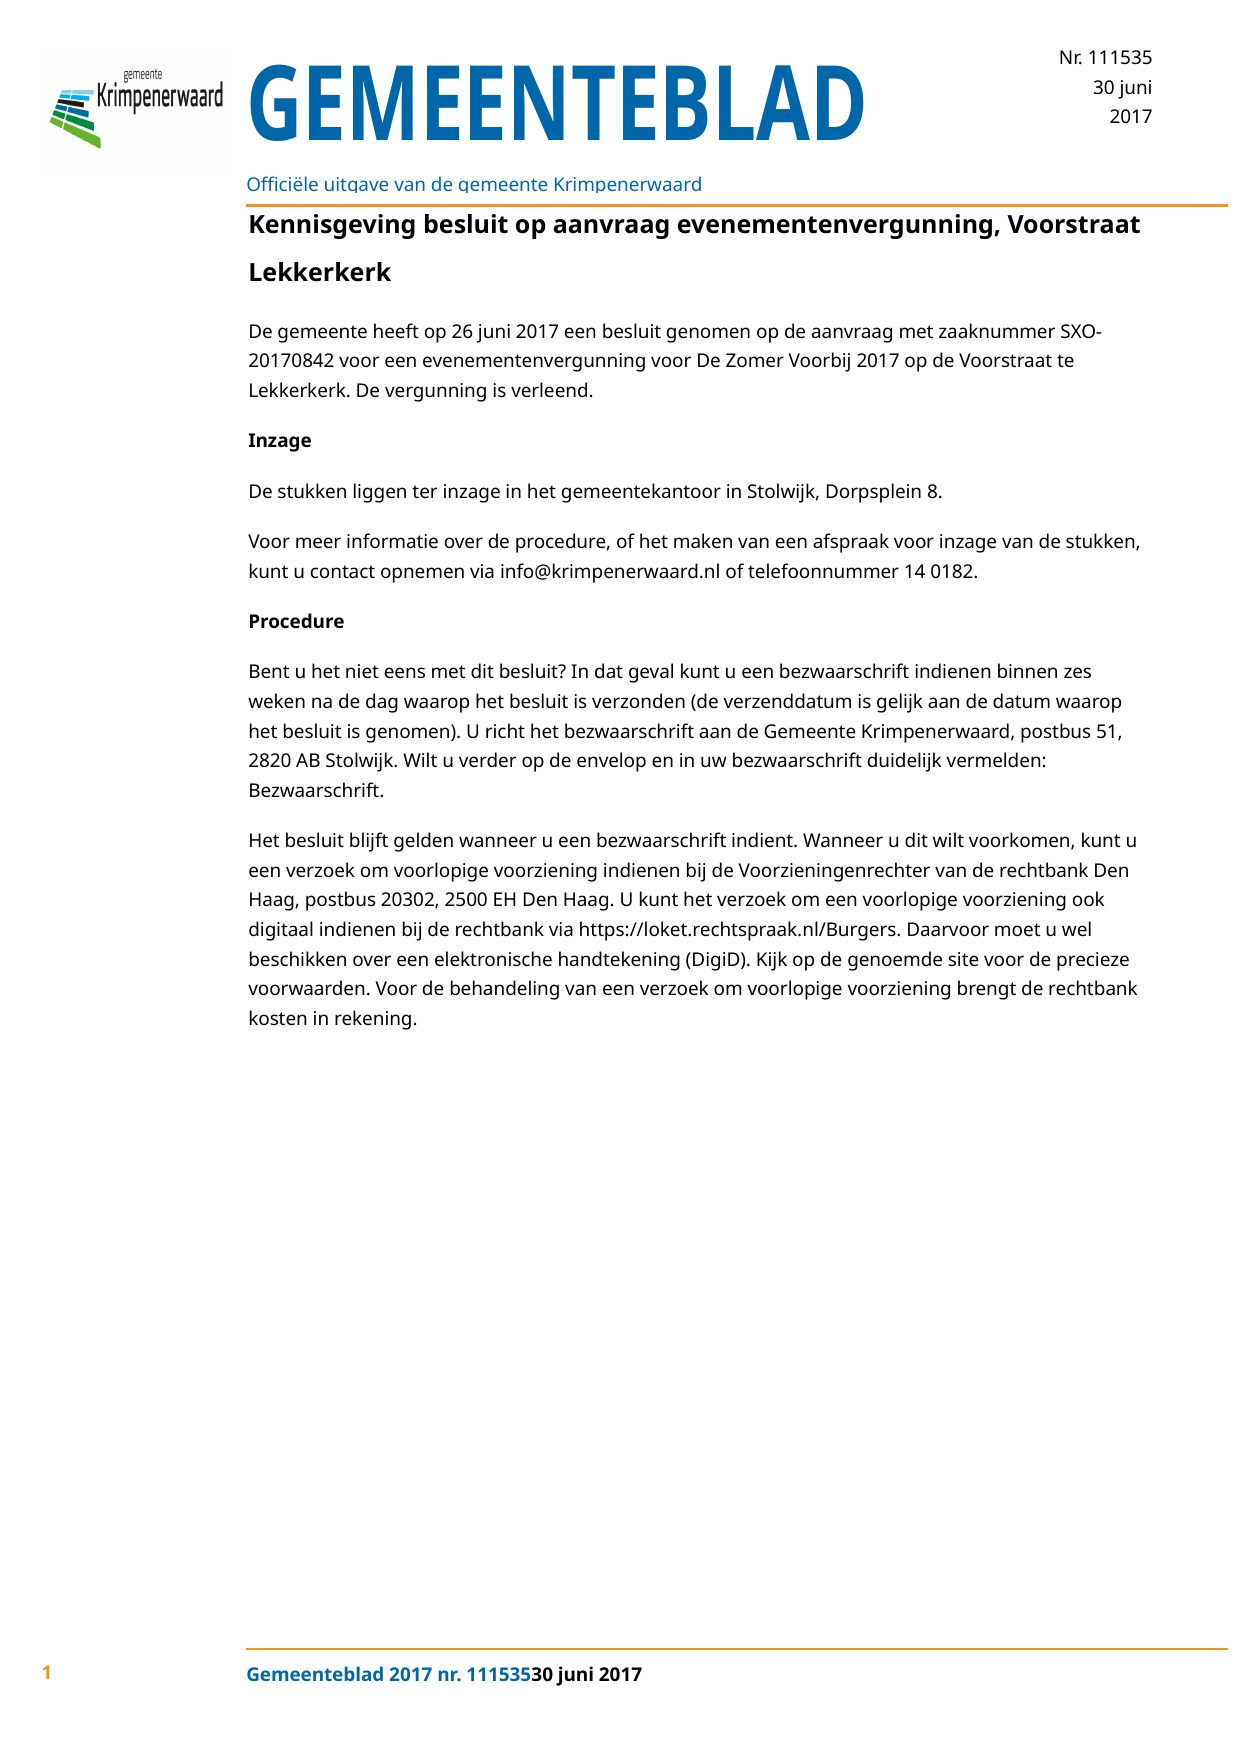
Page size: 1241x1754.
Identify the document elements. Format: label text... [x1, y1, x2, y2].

text Kennisgeving besluit op aanvraag evenementenvergunning, Voorstraat Lekkerkerk [248, 207, 1152, 288]
text Procedure [248, 608, 1152, 634]
text Inzage [248, 427, 1152, 453]
picture [41, 47, 231, 172]
text Bent u het niet eens met dit besluit? In dat geval kunt u een bezwaarschrift indienen binnen zes weken na de dag waarop het besluit is verzonden (de verzenddatum is gelijk aan de datum waarop het besluit is genomen). U richt het bezwaarschrift aan de Gemeente Krimpenerwaard, postbus 51, 2820 AB Stolwijk. Wilt u verder op de envelop en in uw bezwaarschrift duidelijk vermelden: Bezwaarschrift. [248, 659, 1152, 803]
text Het besluit blijft gelden wanneer u een bezwaarschrift indient. Wanneer u dit wilt voorkomen, kunt u een verzoek om voorlopige voorziening indienen bij de Voorzieningenrechter van de rechtbank Den Haag, postbus 20302, 2500 EH Den Haag. U kunt het verzoek om een voorlopige voorziening ook digitaal indienen bij de rechtbank via https://loket.rechtspraak.nl/Burgers. Daarvoor moet u wel beschikken over een elektronische handtekening (DigiD). Kijk op de genoemde site voor de precieze voorwaarden. Voor de behandeling van een verzoek om voorlopige voorziening brengt de rechtbank kosten in rekening. [248, 827, 1152, 1031]
text Voor meer informatie over de procedure, of het maken van een afspraak voor inzage van de stukken, kunt u contact opnemen via info@krimpenerwaard.nl of telefoonnummer 14 0182. [248, 528, 1152, 584]
text De gemeente heeft op 26 juni 2017 een besluit genomen op de aanvraag met zaaknummer SXO-20170842 voor een evenementenvergunning voor De Zomer Voorbij 2017 op de Voorstraat te Lekkerkerk. De vergunning is verleend. [248, 318, 1152, 403]
text De stukken liggen ter inzage in het gemeentekantoor in Stolwijk, Dorpsplein 8. [248, 478, 1152, 504]
